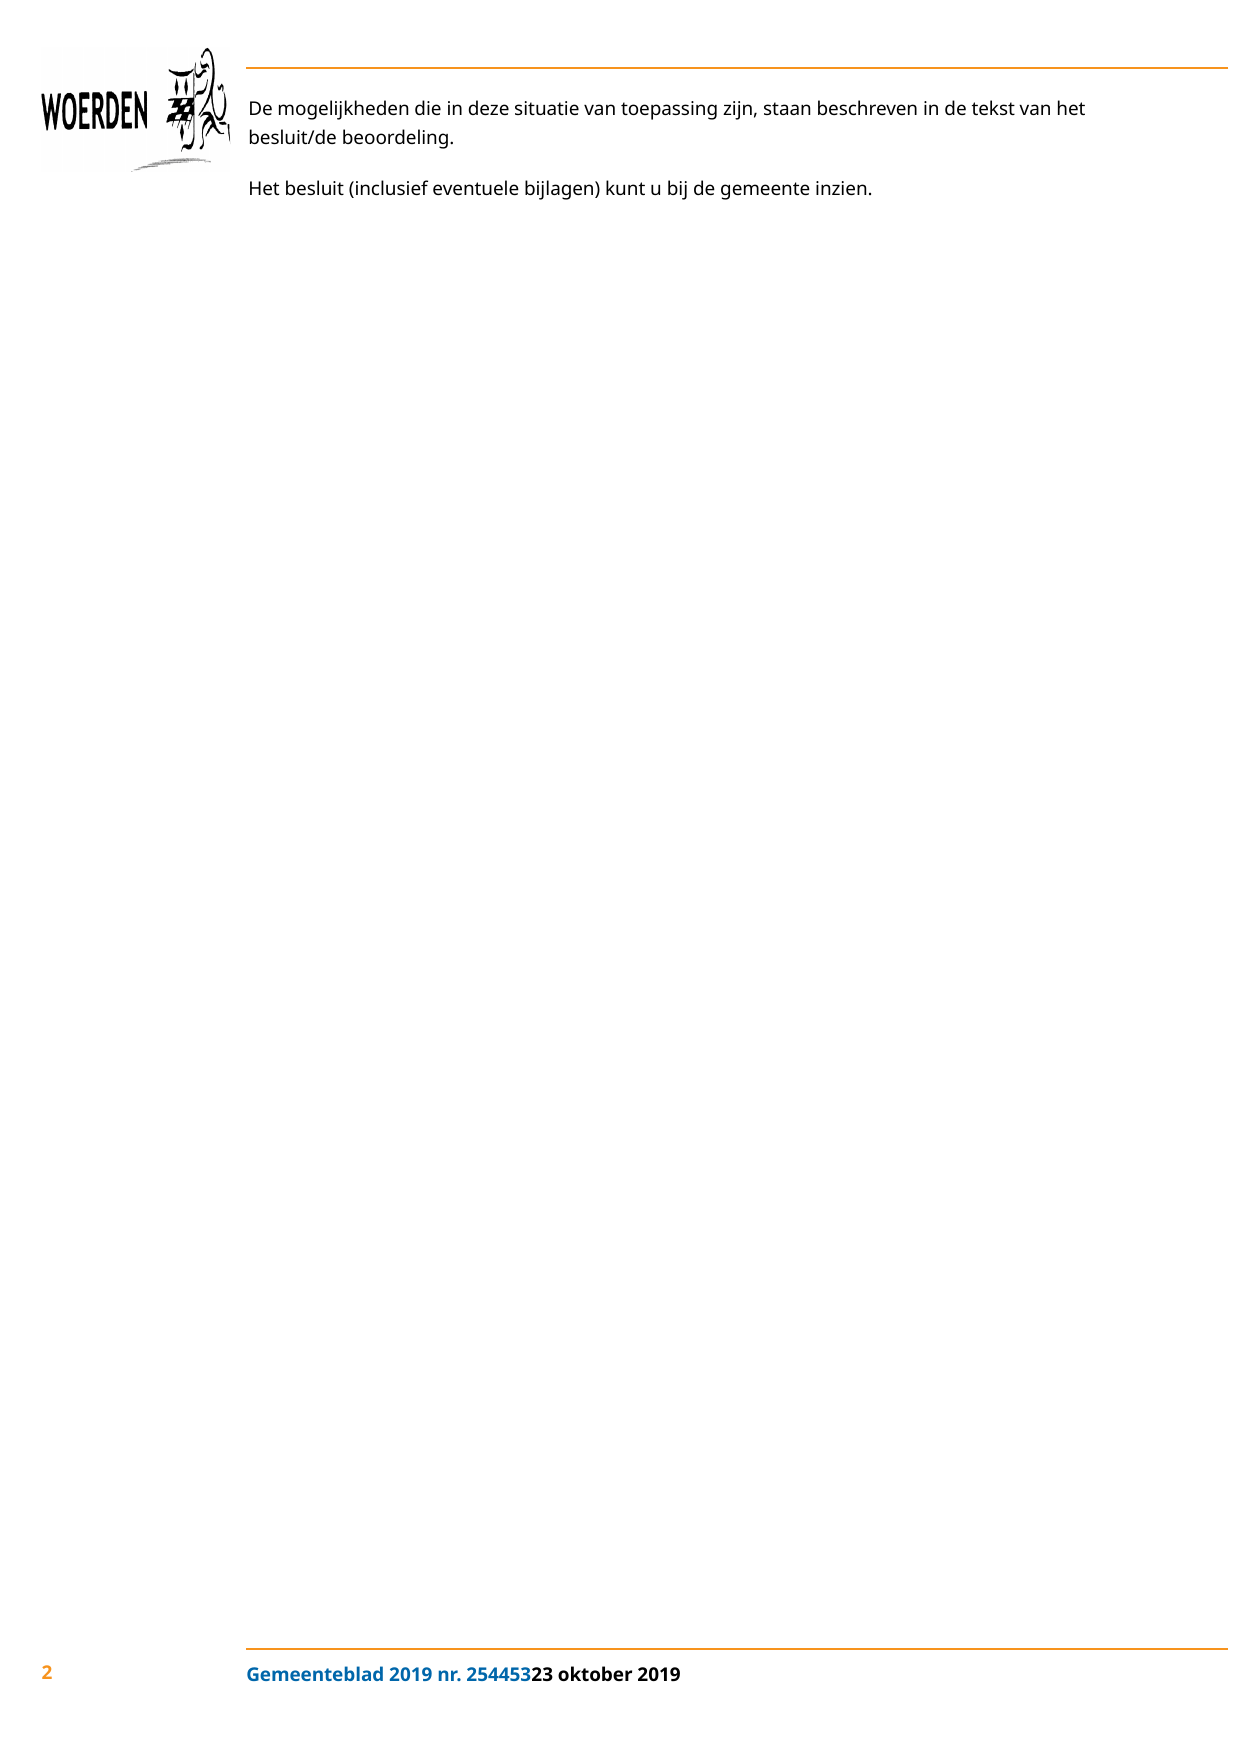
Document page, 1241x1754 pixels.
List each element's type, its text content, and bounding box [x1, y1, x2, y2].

picture [41, 47, 231, 172]
text De mogelijkheden die in deze situatie van toepassing zijn, staan beschreven in de tekst van het besluit/de beoordeling. [248, 95, 1152, 150]
text Het besluit (inclusief eventuele bijlagen) kunt u bij de gemeente inzien. [248, 175, 1152, 201]
